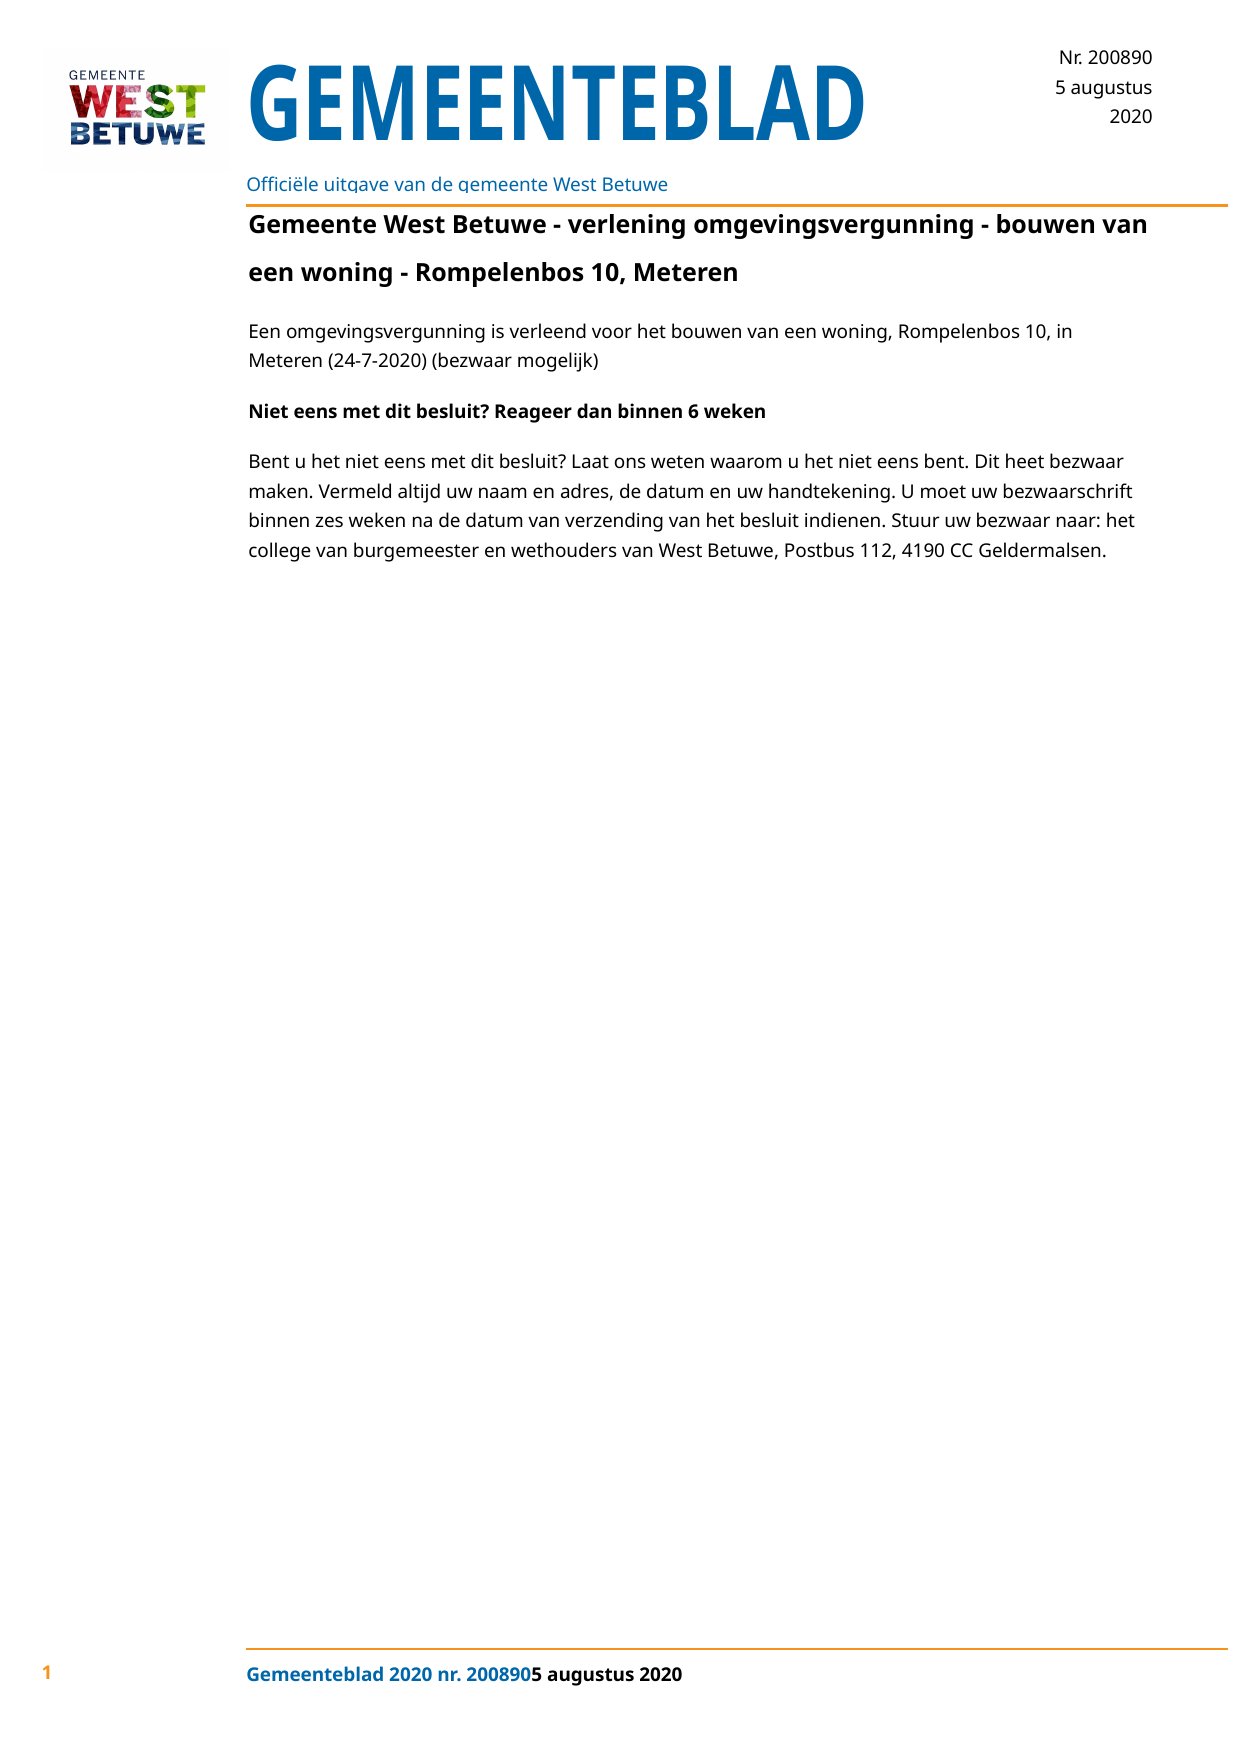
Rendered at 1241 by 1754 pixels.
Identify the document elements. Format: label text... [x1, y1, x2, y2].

picture [41, 47, 231, 172]
text Gemeente West Betuwe - verlening omgevingsvergunning - bouwen van een woning - Rompelenbos 10, Meteren [248, 207, 1152, 288]
text Bent u het niet eens met dit besluit? Laat ons weten waarom u het niet eens bent. Dit heet bezwaar maken. Vermeld altijd uw naam en adres, de datum en uw handtekening. U moet uw bezwaarschrift binnen zes weken na de datum van verzending van het besluit indienen. Stuur uw bezwaar naar: het college van burgemeester en wethouders van West Betuwe, Postbus 112, 4190 CC Geldermalsen. [248, 448, 1152, 563]
text Een omgevingsvergunning is verleend voor het bouwen van een woning, Rompelenbos 10, in Meteren (24-7-2020) (bezwaar mogelijk) [248, 318, 1152, 373]
text Niet eens met dit besluit? Reageer dan binnen 6 weken [248, 398, 1152, 424]
